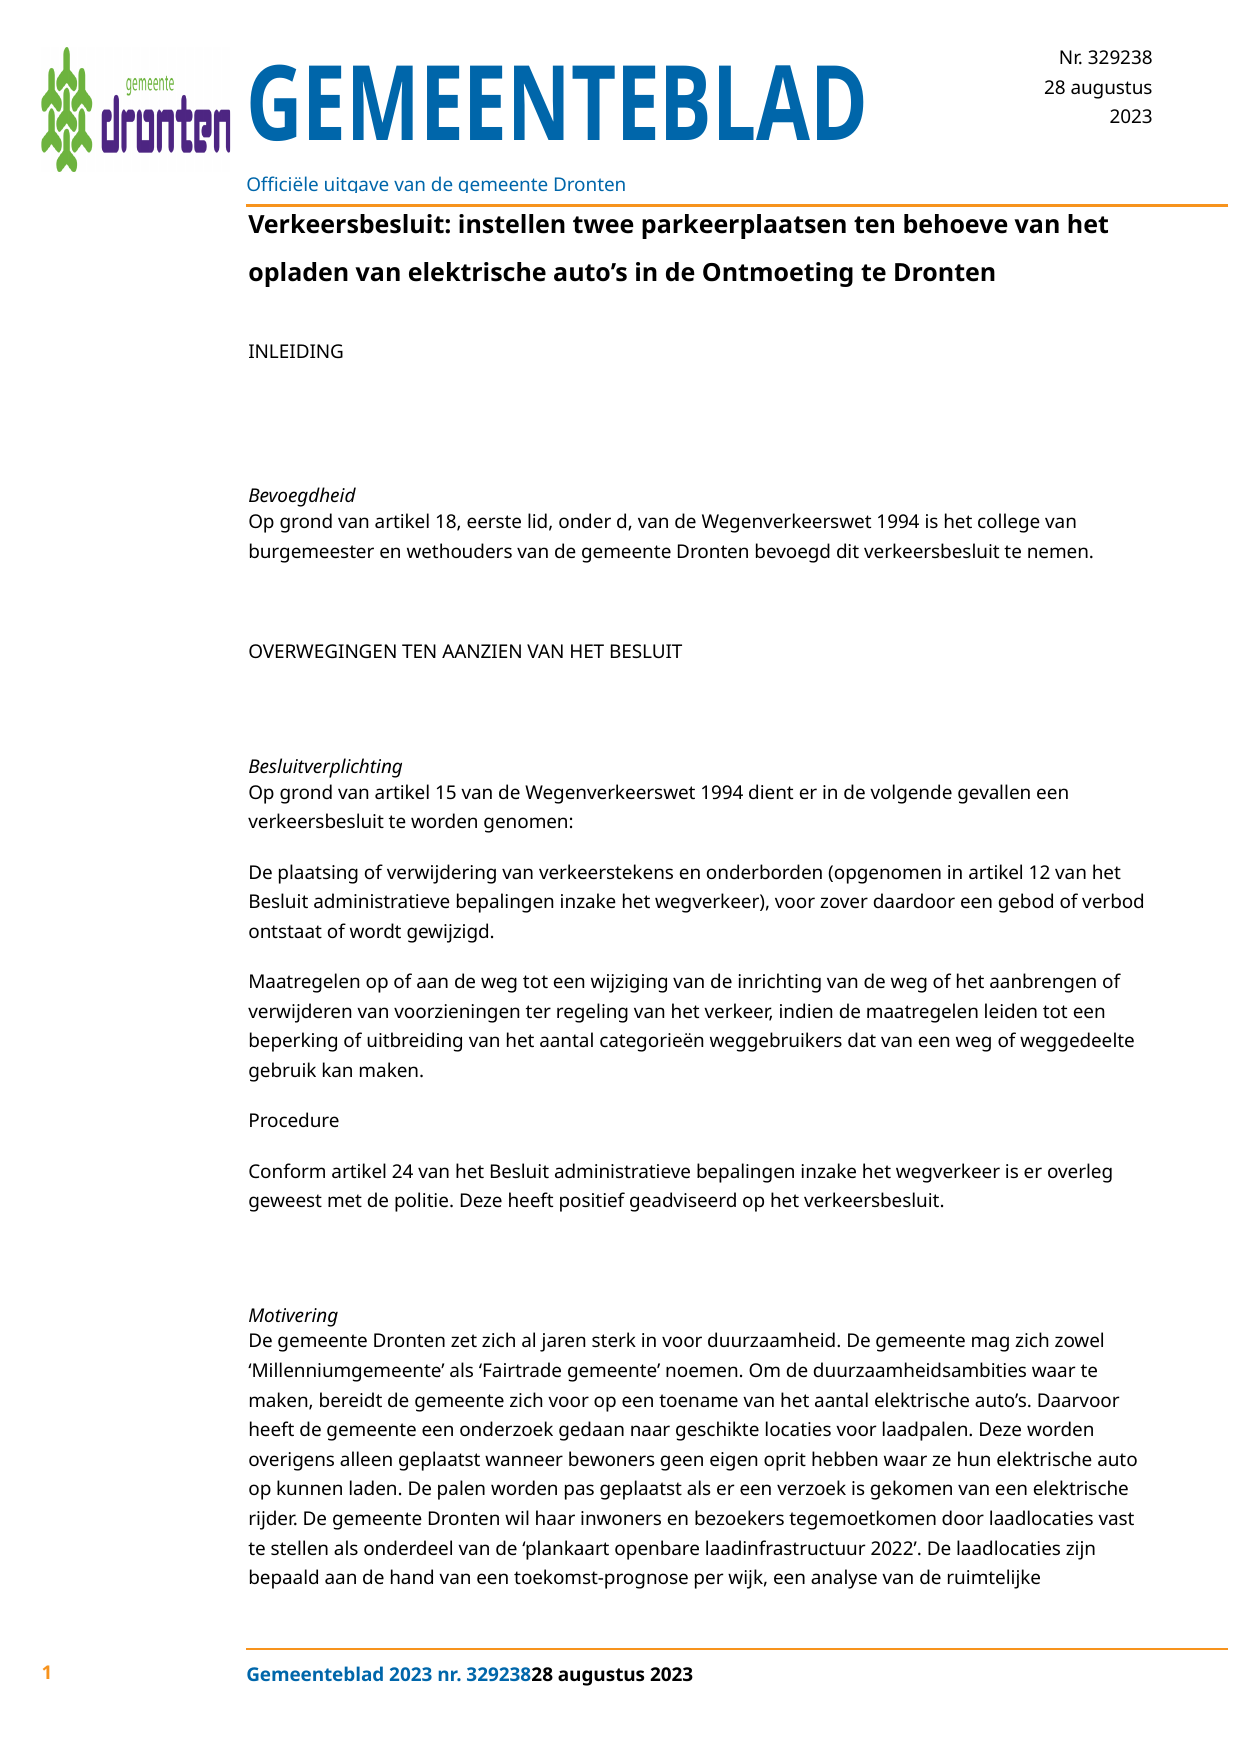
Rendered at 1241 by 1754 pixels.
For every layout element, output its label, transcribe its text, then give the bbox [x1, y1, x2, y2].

text Conform artikel 24 van het Besluit administratieve bepalingen inzake het wegverkeer is er overleg geweest met de politie. Deze heeft positief geadviseerd op het verkeersbesluit. [248, 1158, 1152, 1213]
text Verkeersbesluit: instellen twee parkeerplaatsen ten behoeve van het opladen van elektrische auto’s in de Ontmoeting te Dronten [248, 207, 1152, 288]
text Op grond van artikel 15 van de Wegenverkeerswet 1994 dient er in de volgende gevallen een verkeersbesluit te worden genomen: [248, 779, 1152, 834]
text Motivering [248, 1302, 1152, 1328]
picture [41, 47, 231, 172]
text OVERWEGINGEN TEN AANZIEN VAN HET BESLUIT [248, 639, 1152, 664]
text Besluitverplichting [248, 753, 1152, 779]
text Procedure [248, 1108, 1152, 1133]
text De gemeente Dronten zet zich al jaren sterk in voor duurzaamheid. De gemeente mag zich zowel ‘Millenniumgemeente’ als ‘Fairtrade gemeente’ noemen. Om de duurzaamheidsambities waar te maken, bereidt de gemeente zich voor op een toename van het aantal elektrische auto’s. Daarvoor heeft de gemeente een onderzoek gedaan naar geschikte locaties voor laadpalen. Deze worden overigens alleen geplaatst wanneer bewoners geen eigen oprit hebben waar ze hun elektrische auto op kunnen laden. De palen worden pas geplaatst als er een verzoek is gekomen van een elektrische rijder. De gemeente Dronten wil haar inwoners en bezoekers tegemoetkomen door laadlocaties vast te stellen als onderdeel van de ‘plankaart openbare laadinfrastructuur 2022’. De laadlocaties zijn bepaald aan de hand van een toekomst-prognose per wijk, een analyse van de ruimtelijke [248, 1328, 1152, 1590]
text Op grond van artikel 18, eerste lid, onder d, van de Wegenverkeerswet 1994 is het college van burgemeester en wethouders van de gemeente Dronten bevoegd dit verkeersbesluit te nemen. [248, 508, 1152, 564]
text De plaatsing of verwijdering van verkeerstekens en onderborden (opgenomen in artikel 12 van het Besluit administratieve bepalingen inzake het wegverkeer), voor zover daardoor een gebod of verbod ontstaat of wordt gewijzigd. [248, 859, 1152, 944]
text Maatregelen op of aan de weg tot een wijziging van de inrichting van de weg of het aanbrengen of verwijderen van voorzieningen ter regeling van het verkeer, indien de maatregelen leiden tot een beperking of uitbreiding van het aantal categorieën weggebruikers dat van een weg of weggedeelte gebruik kan maken. [248, 968, 1152, 1083]
text INLEIDING [248, 339, 1152, 364]
text Bevoegdheid [248, 483, 1152, 508]
